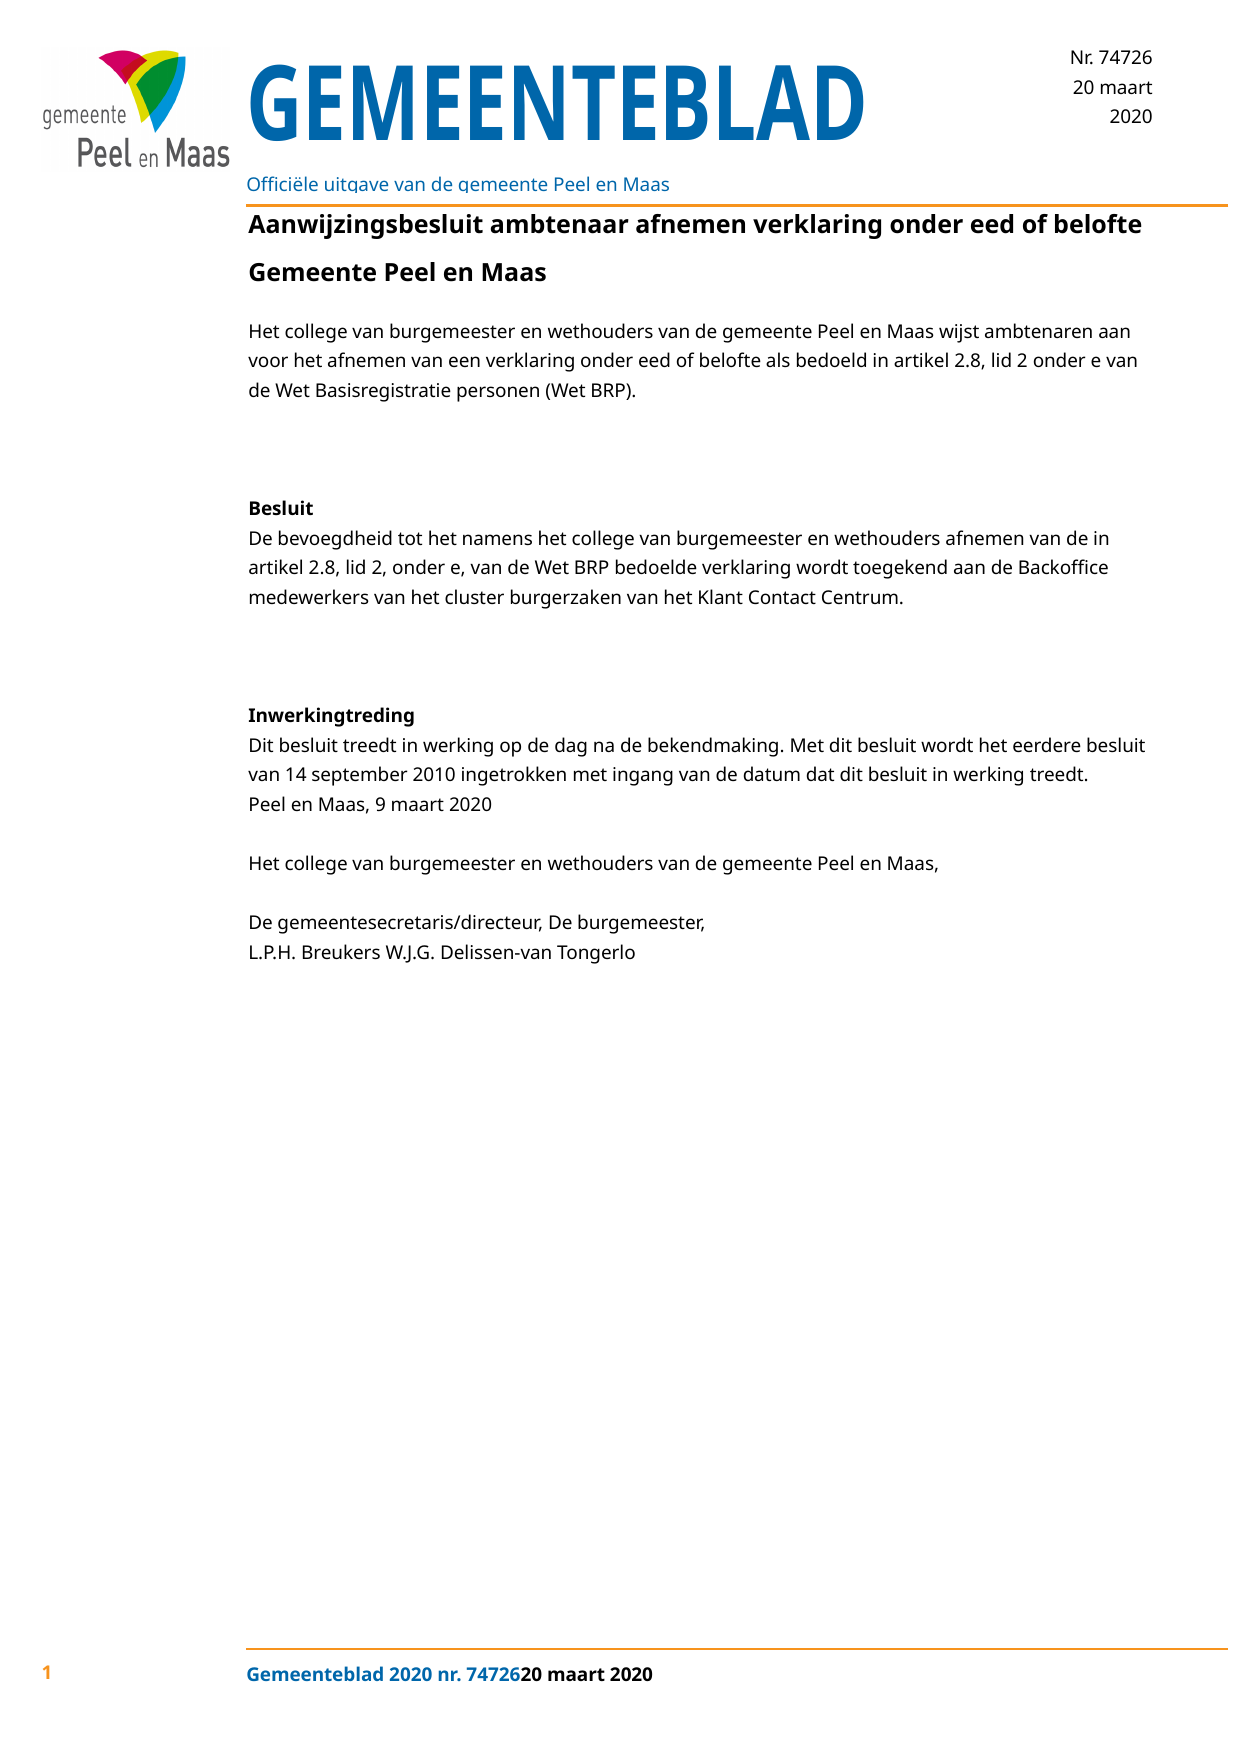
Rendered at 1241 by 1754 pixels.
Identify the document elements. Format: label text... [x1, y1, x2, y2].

text Aanwijzingsbesluit ambtenaar afnemen verklaring onder eed of belofte Gemeente Peel en Maas [248, 207, 1152, 288]
text Besluit [248, 495, 1152, 521]
text Het college van burgemeester en wethouders van de gemeente Peel en Maas, [248, 850, 1152, 876]
text Inwerkingtreding [248, 702, 1152, 728]
text Peel en Maas, 9 maart 2020 [248, 791, 1152, 817]
text Dit besluit treedt in werking op de dag na de bekendmaking. Met dit besluit wordt het eerdere besluit van 14 september 2010 ingetrokken met ingang van de datum dat dit besluit in werking treedt. [248, 732, 1152, 787]
text De gemeentesecretaris/directeur, De burgemeester, [248, 909, 1152, 935]
text L.P.H. Breukers W.J.G. Delissen-van Tongerlo [248, 939, 1152, 965]
text Het college van burgemeester en wethouders van de gemeente Peel en Maas wijst ambtenaren aan voor het afnemen van een verklaring onder eed of belofte als bedoeld in artikel 2.8, lid 2 onder e van de Wet Basisregistratie personen (Wet BRP). [248, 318, 1152, 403]
picture [41, 47, 231, 172]
text De bevoegdheid tot het namens het college van burgemeester en wethouders afnemen van de in artikel 2.8, lid 2, onder e, van de Wet BRP bedoelde verklaring wordt toegekend aan de Backoffice medewerkers van het cluster burgerzaken van het Klant Contact Centrum. [248, 525, 1152, 610]
